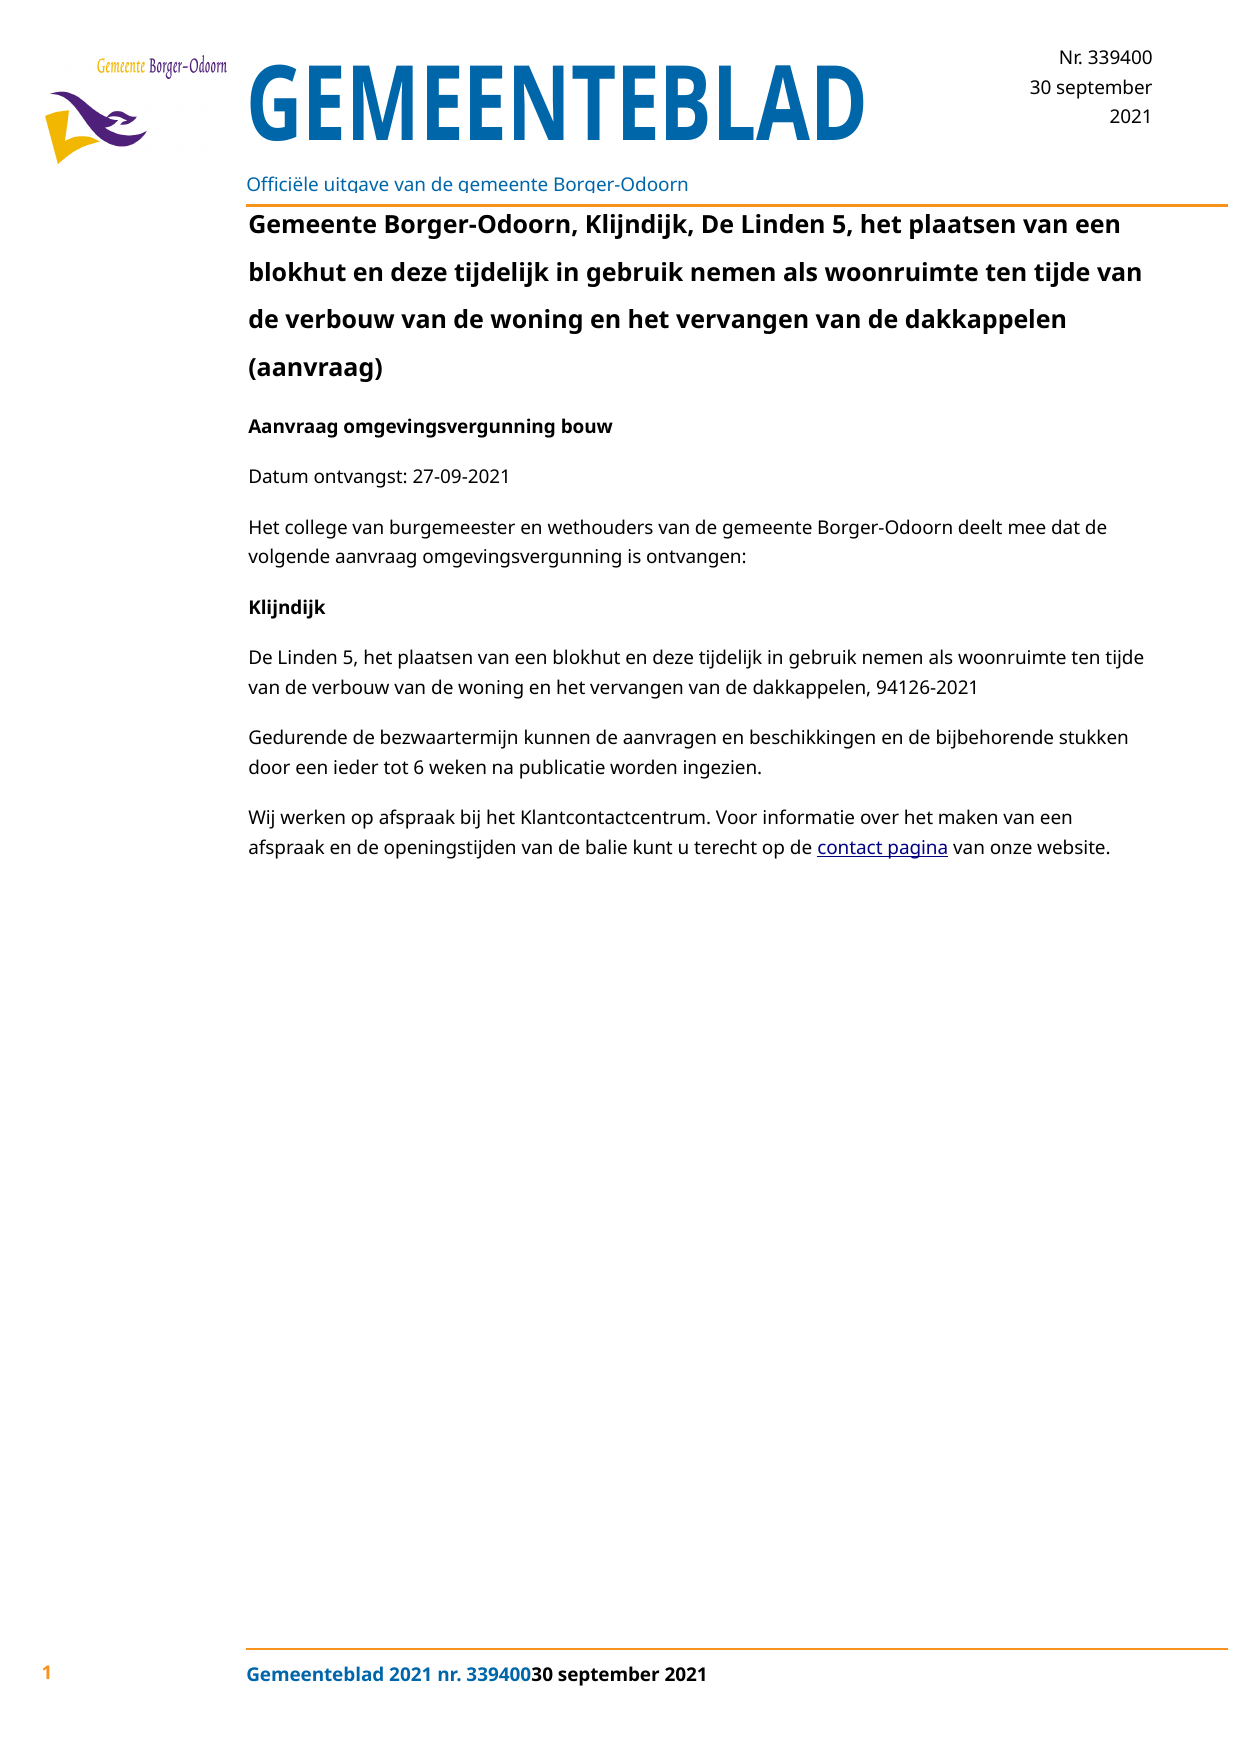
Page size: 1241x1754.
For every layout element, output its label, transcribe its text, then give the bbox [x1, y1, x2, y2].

text Gemeente Borger-Odoorn, Klijndijk, De Linden 5, het plaatsen van een blokhut en deze tijdelijk in gebruik nemen als woonruimte ten tijde van de verbouw van de woning en het vervangen van de dakkappelen (aanvraag) [248, 207, 1152, 384]
text Het college van burgemeester en wethouders van de gemeente Borger-Odoorn deelt mee dat de volgende aanvraag omgevingsvergunning is ontvangen: [248, 514, 1152, 569]
picture [41, 47, 231, 172]
text Aanvraag omgevingsvergunning bouw [248, 413, 1152, 439]
text Wij werken op afspraak bij het Klantcontactcentrum. Voor informatie over het maken van een afspraak en de openingstijden van de balie kunt u terecht op de contact pagina van onze website. [248, 804, 1152, 860]
text Gedurende de bezwaartermijn kunnen de aanvragen en beschikkingen en de bijbehorende stukken door een ieder tot 6 weken na publicatie worden ingezien. [248, 724, 1152, 780]
text Datum ontvangst: 27-09-2021 [248, 463, 1152, 489]
text De Linden 5, het plaatsen van een blokhut en deze tijdelijk in gebruik nemen als woonruimte ten tijde van de verbouw van de woning en het vervangen van de dakkappelen, 94126-2021 [248, 644, 1152, 700]
text Klijndijk [248, 594, 1152, 620]
